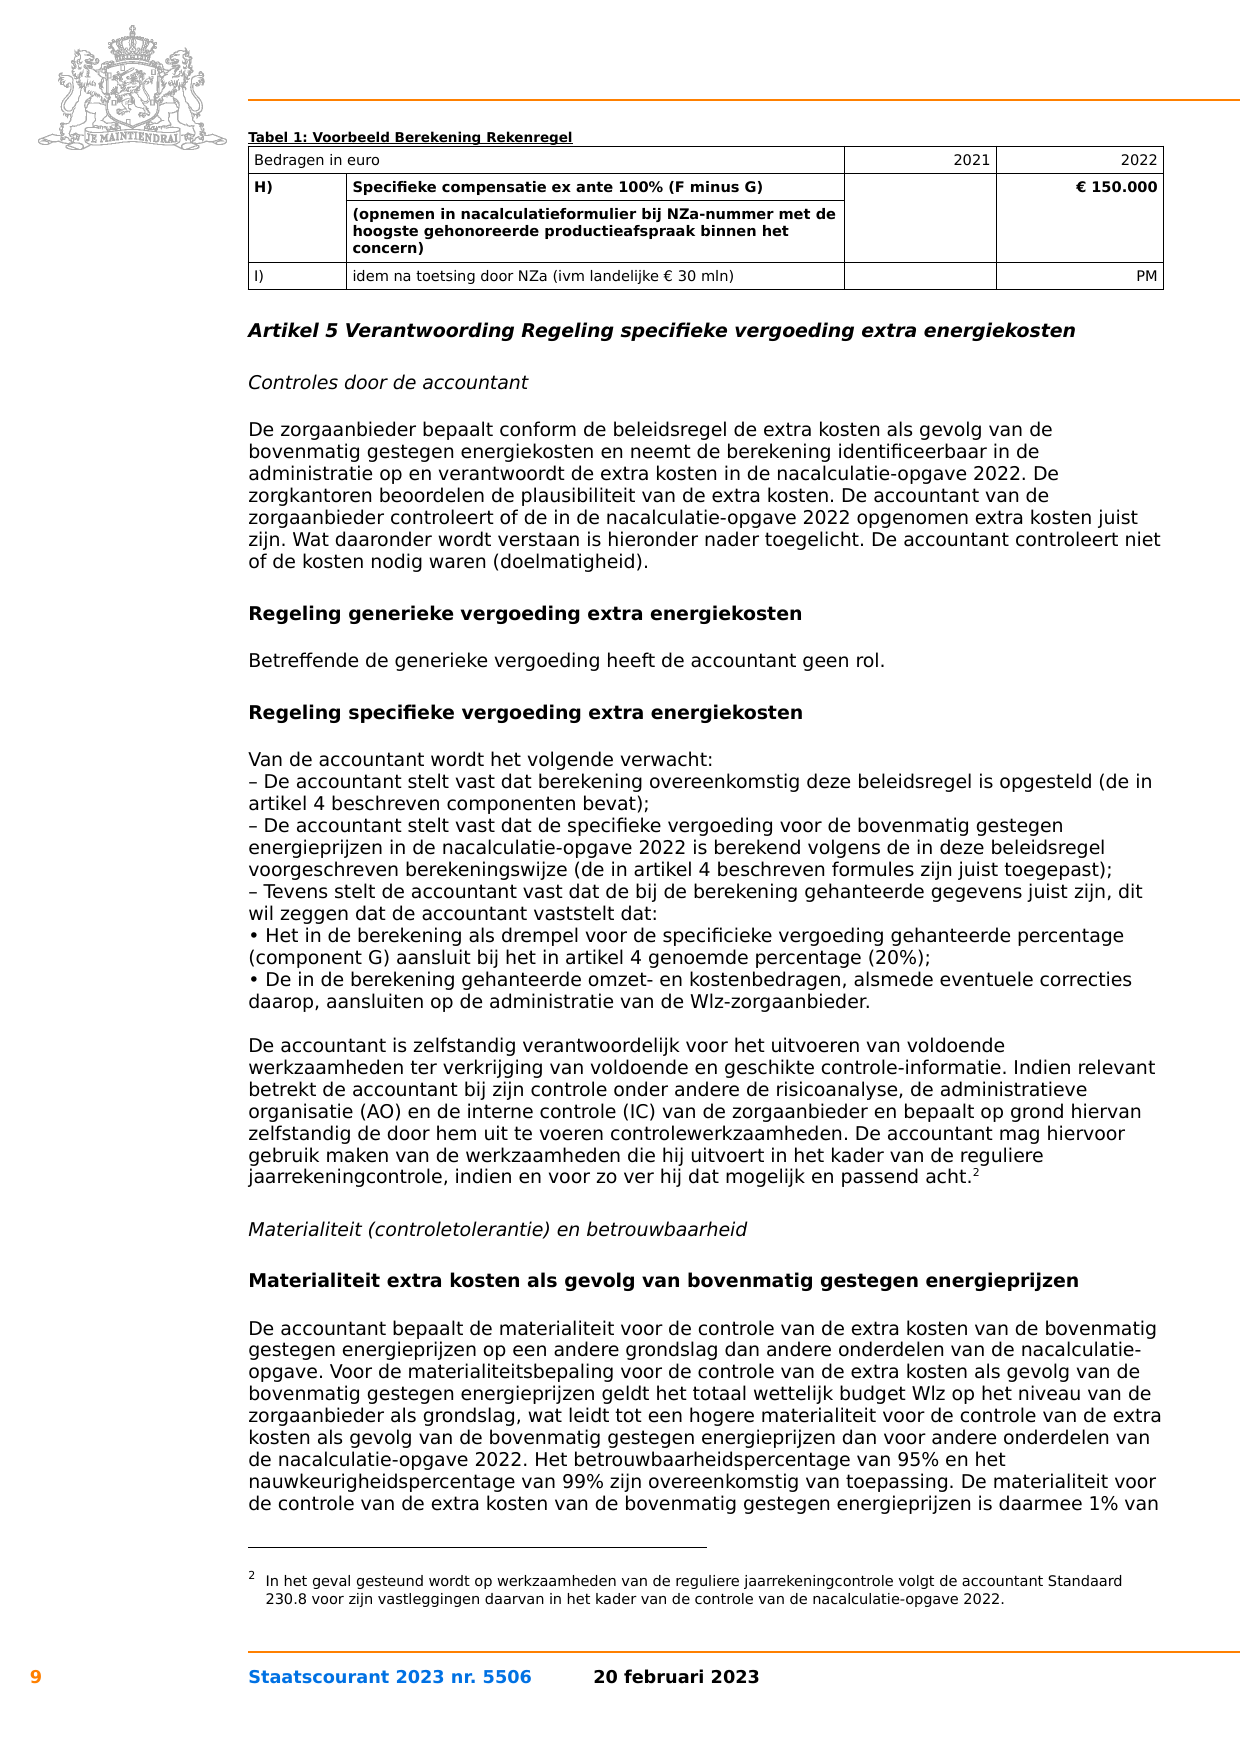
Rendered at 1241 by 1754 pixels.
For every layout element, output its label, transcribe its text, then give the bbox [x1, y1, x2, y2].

table_cell Specifieke compensatie ex ante 100% (F minus G) [347, 174, 844, 200]
text De accountant bepaalt de materialiteit voor de controle van de extra kosten van de bovenmatig gestegen energieprijzen op een andere grondslag dan andere onderdelen van de nacalculatie-opgave. Voor de materialiteitsbepaling voor de controle van de extra kosten als gevolg van de bovenmatig gestegen energieprijzen geldt het totaal wettelijk budget Wlz op het niveau van de zorgaanbieder als grondslag, wat leidt tot een hogere materialiteit voor de controle van de extra kosten als gevolg van de bovenmatig gestegen energieprijzen dan voor andere onderdelen van de nacalculatie-opgave 2022. Het betrouwbaarheidspercentage van 95% en het nauwkeurigheidspercentage van 99% zijn overeenkomstig van toepassing. De materialiteit voor de controle van de extra kosten van de bovenmatig gestegen energieprijzen is daarmee 1% van [248, 1317, 1163, 1515]
subtitle Controles door de accountant [248, 372, 1163, 394]
table_cell € 150.000 [997, 174, 1163, 262]
subtitle Regeling specifieke vergoeding extra energiekosten [248, 702, 1163, 724]
table_cell (opnemen in nacalculatieformulier bij NZa-nummer met de hoogste gehonoreerde productieafspraak binnen het concern) [347, 201, 844, 262]
table_cell idem na toetsing door NZa (ivm landelijke € 30 mln) [347, 263, 844, 289]
table_cell H) [249, 174, 346, 262]
table_cell [845, 263, 996, 289]
text – De accountant stelt vast dat berekening overeenkomstig deze beleidsregel is opgesteld (de in artikel 4 beschreven componenten bevat); [248, 771, 1163, 815]
text De accountant is zelfstandig verantwoordelijk voor het uitvoeren van voldoende werkzaamheden ter verkrijging van voldoende en geschikte controle-informatie. Indien relevant betrekt de accountant bij zijn controle onder andere de risicoanalyse, de administratieve organisatie (AO) en de interne controle (IC) van de zorgaanbieder en bepaalt op grond hiervan zelfstandig de door hem uit te voeren controlewerkzaamheden. De accountant mag hiervoor gebruik maken van de werkzaamheden die hij uitvoert in het kader van de reguliere jaarrekeningcontrole, indien en voor zo ver hij dat mogelijk en passend acht. [248, 1034, 1163, 1188]
table_cell PM [997, 263, 1163, 289]
text – Tevens stelt de accountant vast dat de bij de berekening gehanteerde gegevens juist zijn, dit wil zeggen dat de accountant vaststelt dat: [248, 881, 1163, 925]
text Van de accountant wordt het volgende verwacht: [248, 749, 1163, 771]
text • Het in de berekening als drempel voor de specificieke vergoeding gehanteerde percentage (component G) aansluit bij het in artikel 4 genoemde percentage (20%); [248, 925, 1163, 969]
table_cell 2022 [997, 147, 1163, 173]
subtitle Materialiteit (controletolerantie) en betrouwbaarheid [248, 1218, 1163, 1240]
table_cell I) [249, 263, 346, 289]
text • De in de berekening gehanteerde omzet- en kostenbedragen, alsmede eventuele correcties daarop, aansluiten op de administratie van de Wlz-zorgaanbieder. [248, 969, 1163, 1013]
text Betreffende de generieke vergoeding heeft de accountant geen rol. [248, 650, 1163, 672]
subtitle Artikel 5 Verantwoording Regeling specifieke vergoeding extra energiekosten [248, 320, 1163, 342]
text – De accountant stelt vast dat de specifieke vergoeding voor de bovenmatig gestegen energieprijzen in de nacalculatie-opgave 2022 is berekend volgens de in deze beleidsregel voorgeschreven berekeningswijze (de in artikel 4 beschreven formules zijn juist toegepast); [248, 815, 1163, 881]
table_cell Bedragen in euro [249, 147, 844, 173]
subtitle Regeling generieke vergoeding extra energiekosten [248, 603, 1163, 625]
text In het geval gesteund wordt op werkzaamheden van de reguliere jaarrekeningcontrole volgt de accountant Standaard 230.8 voor zijn vastleggingen daarvan in het kader van de controle van de nacalculatie-opgave 2022. [248, 1569, 1163, 1608]
table_header Tabel 1: Voorbeeld Berekening Rekenregel [248, 130, 1163, 146]
picture [38, 25, 227, 150]
subtitle Materialiteit extra kosten als gevolg van bovenmatig gestegen energieprijzen [248, 1270, 1163, 1292]
text De zorgaanbieder bepaalt conform de beleidsregel de extra kosten als gevolg van de bovenmatig gestegen energiekosten en neemt de berekening identificeerbaar in de administratie op en verantwoordt de extra kosten in de nacalculatie-opgave 2022. De zorgkantoren beoordelen de plausibiliteit van de extra kosten. De accountant van de zorgaanbieder controleert of de in de nacalculatie-opgave 2022 opgenomen extra kosten juist zijn. Wat daaronder wordt verstaan is hieronder nader toegelicht. De accountant controleert niet of de kosten nodig waren (doelmatigheid). [248, 419, 1163, 573]
table_cell [845, 174, 996, 262]
table_cell 2021 [845, 147, 996, 173]
